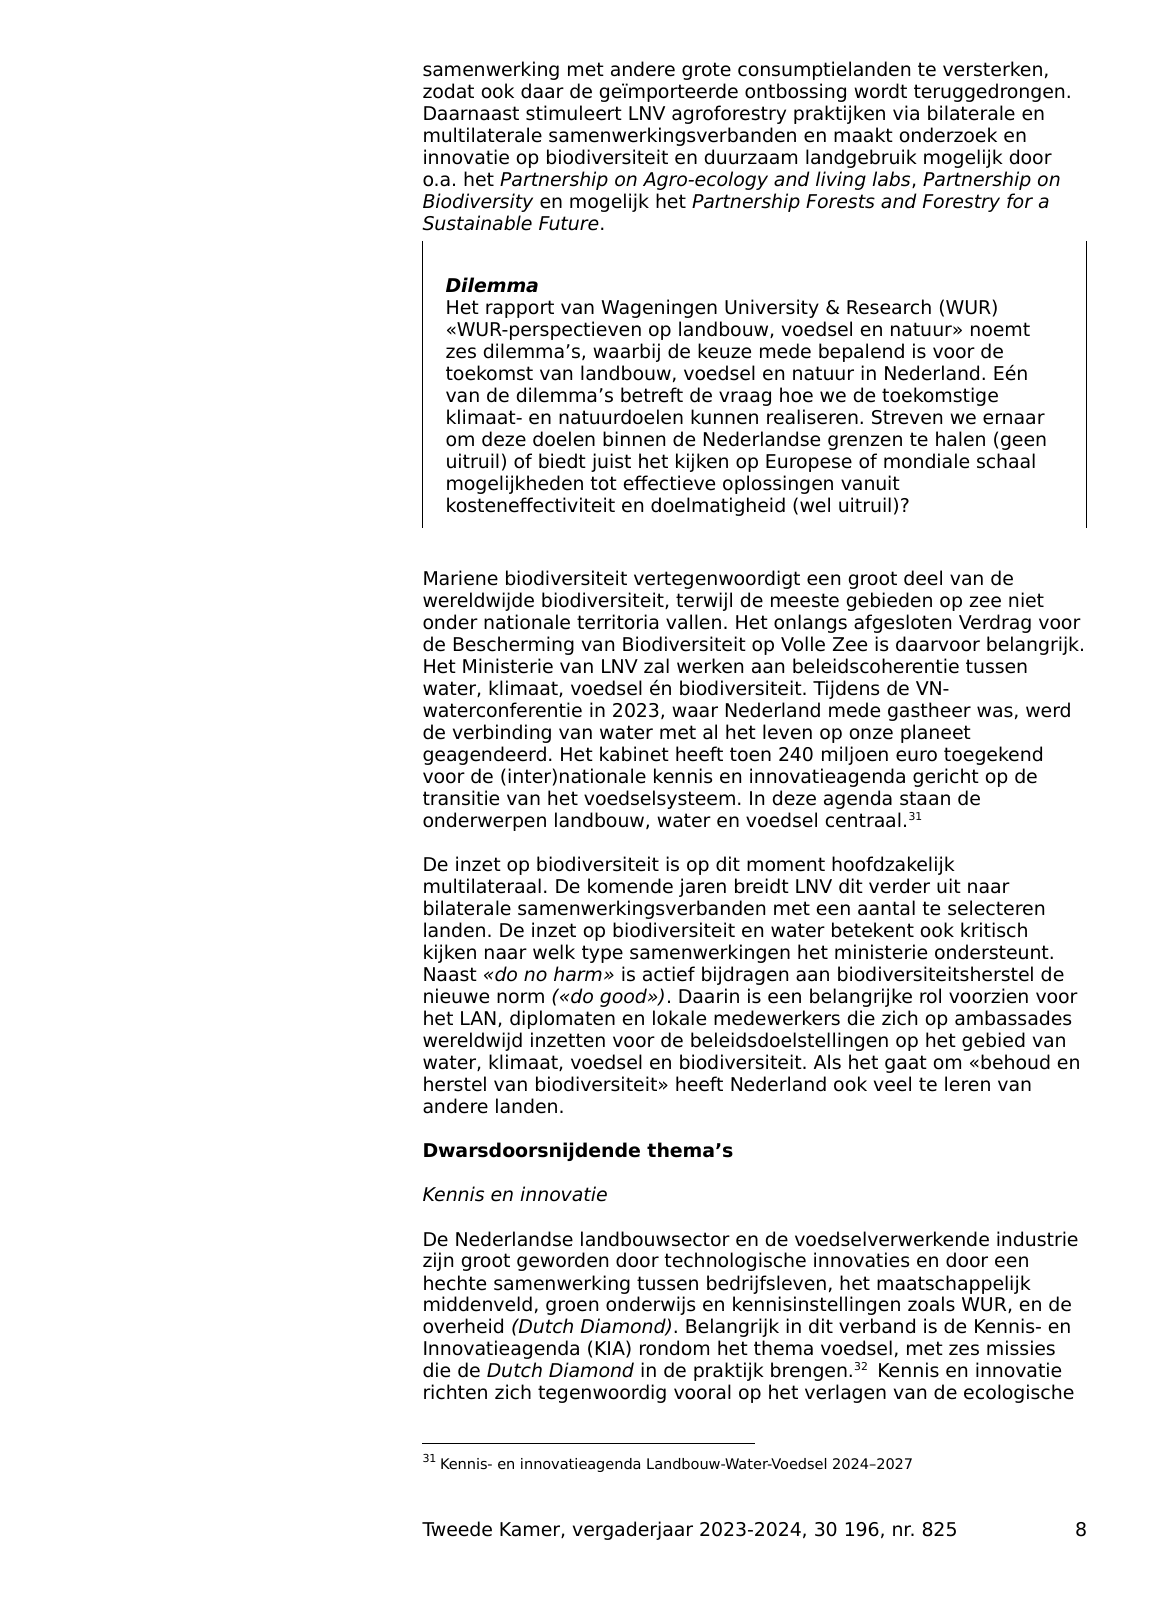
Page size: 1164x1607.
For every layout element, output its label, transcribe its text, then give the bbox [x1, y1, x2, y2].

subtitle Dwarsdoorsnijdende thema’s [422, 1140, 1087, 1162]
text samenwerking met andere grote consumptielanden te versterken, zodat ook daar de geïmporteerde ontbossing wordt teruggedrongen. Daarnaast stimuleert LNV agroforestry praktijken via bilaterale en multilaterale samenwerkingsverbanden en maakt onderzoek en innovatie op biodiversiteit en duurzaam landgebruik mogelijk door o.a. het Partnership on Agro-ecology and living labs, Partnership on Biodiversity en mogelijk het Partnership Forests and Forestry for a Sustainable Future. [422, 59, 1087, 235]
text De Nederlandse landbouwsector en de voedselverwerkende industrie zijn groot geworden door technologische innovaties en door een hechte samenwerking tussen bedrijfsleven, het maatschappelijk middenveld, groen onderwijs en kennisinstellingen zoals WUR, en de overheid (Dutch Diamond). Belangrijk in dit verband is de Kennis- en Innovatieagenda (KIA) rondom het thema voedsel, met zes missies die de Dutch Diamond in de praktijk brengen. Kennis en innovatie richten zich tegenwoordig vooral op het verlagen van de ecologische [422, 1228, 1087, 1404]
table_header Dilemma Het rapport van Wageningen University & Research (WUR) «WUR-perspectieven op landbouw, voedsel en natuur» noemt zes dilemma’s, waarbij de keuze mede bepalend is voor de toekomst van landbouw, voedsel en natuur in Nederland. Eén van de dilemma’s betreft de vraag hoe we de toekomstige klimaat- en natuurdoelen kunnen realiseren. Streven we ernaar om deze doelen binnen de Nederlandse grenzen te halen (geen uitruil) of biedt juist het kijken op Europese of mondiale schaal mogelijkheden tot effectieve oplossingen vanuit kosteneffectiviteit en doelmatigheid (wel uitruil)? [423, 241, 1086, 528]
subtitle Kennis en innovatie [422, 1184, 1087, 1206]
text Kennis- en innovatieagenda Landbouw-Water-Voedsel 2024–2027 [422, 1452, 1087, 1474]
text Mariene biodiversiteit vertegenwoordigt een groot deel van de wereldwijde biodiversiteit, terwijl de meeste gebieden op zee niet onder nationale territoria vallen. Het onlangs afgesloten Verdrag voor de Bescherming van Biodiversiteit op Volle Zee is daarvoor belangrijk. Het Ministerie van LNV zal werken aan beleidscoherentie tussen water, klimaat, voedsel én biodiversiteit. Tijdens de VN-waterconferentie in 2023, waar Nederland mede gastheer was, werd de verbinding van water met al het leven op onze planeet geagendeerd. Het kabinet heeft toen 240 miljoen euro toegekend voor de (inter)nationale kennis en innovatieagenda gericht op de transitie van het voedselsysteem. In deze agenda staan de onderwerpen landbouw, water en voedsel centraal. [422, 568, 1087, 832]
text De inzet op biodiversiteit is op dit moment hoofdzakelijk multilateraal. De komende jaren breidt LNV dit verder uit naar bilaterale samenwerkingsverbanden met een aantal te selecteren landen. De inzet op biodiversiteit en water betekent ook kritisch kijken naar welk type samenwerkingen het ministerie ondersteunt. Naast «do no harm» is actief bijdragen aan biodiversiteitsherstel de nieuwe norm («do good»). Daarin is een belangrijke rol voorzien voor het LAN, diplomaten en lokale medewerkers die zich op ambassades wereldwijd inzetten voor de beleidsdoelstellingen op het gebied van water, klimaat, voedsel en biodiversiteit. Als het gaat om «behoud en herstel van biodiversiteit» heeft Nederland ook veel te leren van andere landen. [422, 854, 1087, 1118]
